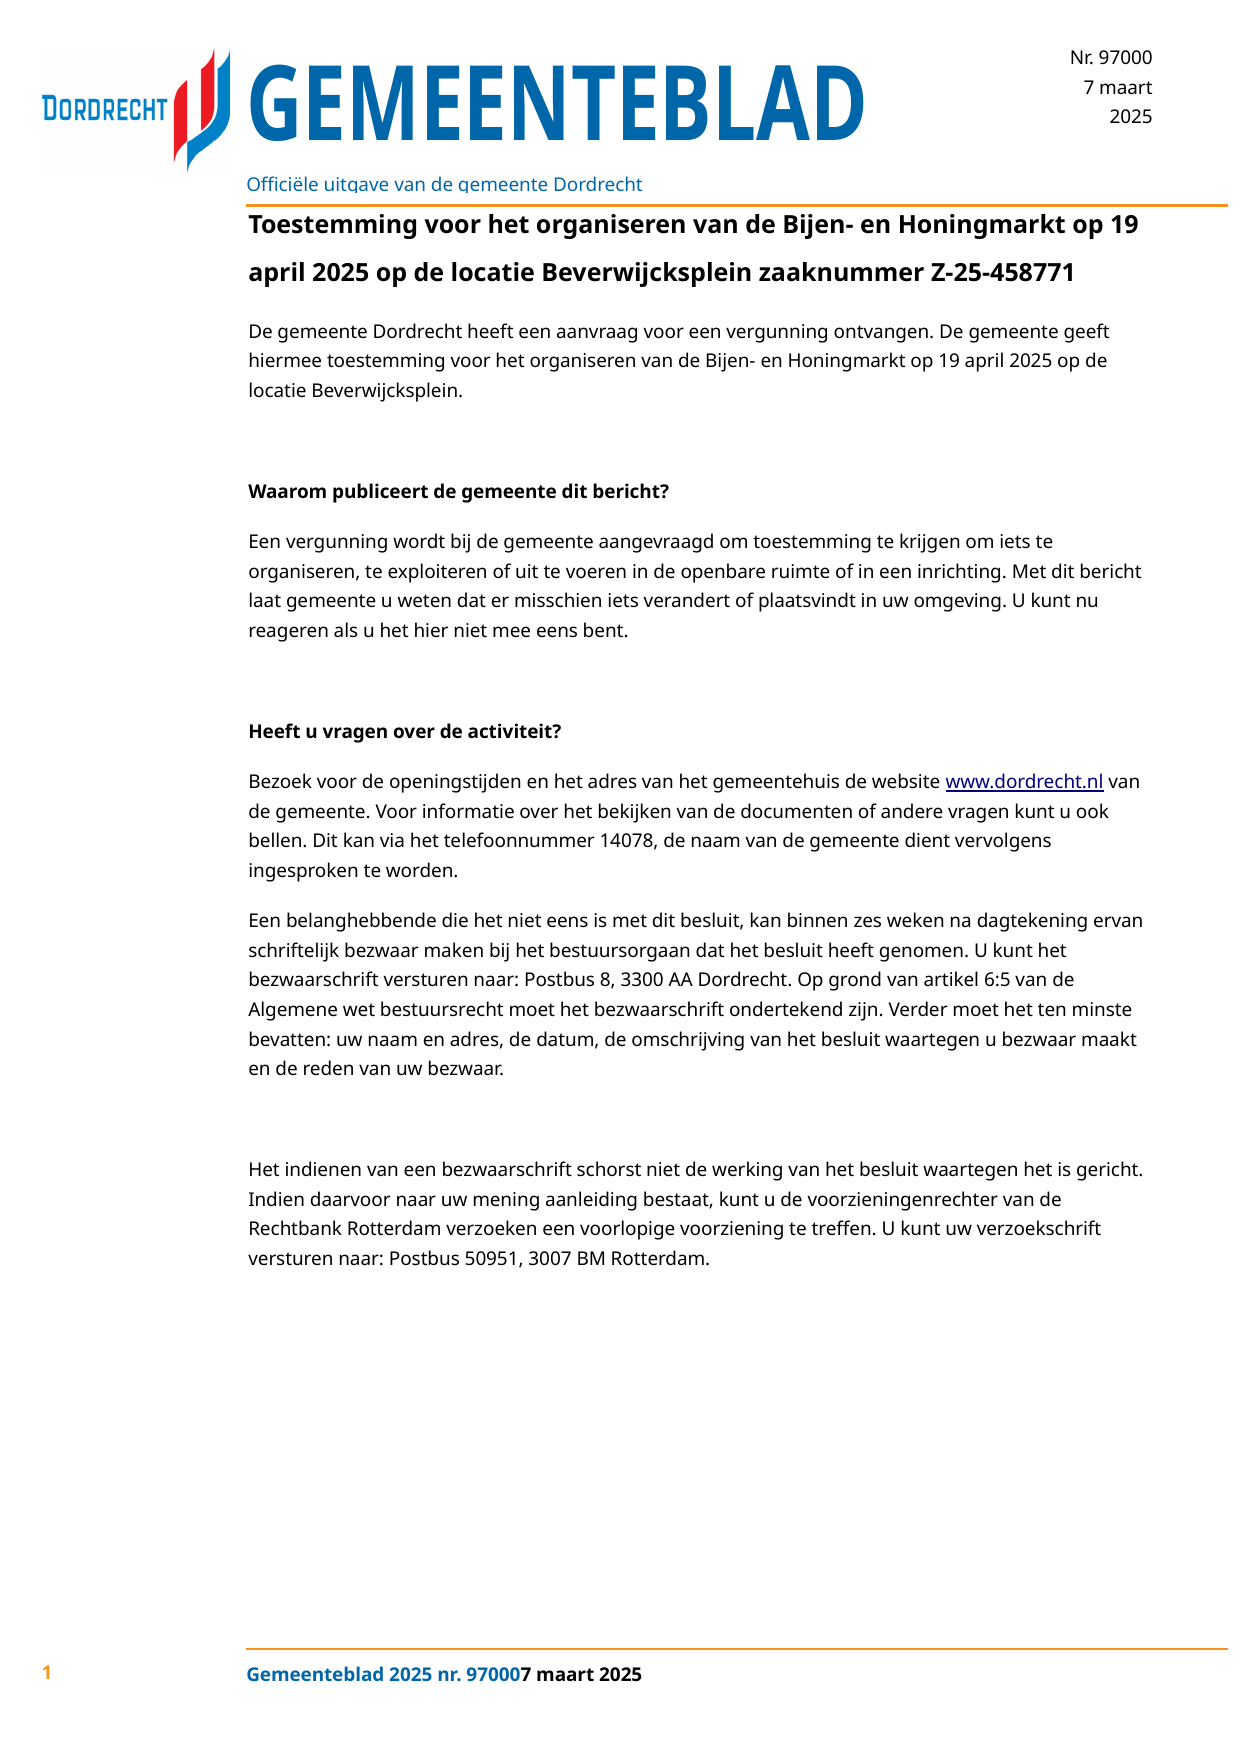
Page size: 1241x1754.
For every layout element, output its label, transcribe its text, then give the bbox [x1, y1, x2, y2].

picture [41, 47, 231, 172]
text Toestemming voor het organiseren van de Bijen- en Honingmarkt op 19 april 2025 op de locatie Beverwijcksplein zaaknummer Z-25-458771 [248, 207, 1152, 288]
text Het indienen van een bezwaarschrift schorst niet de werking van het besluit waartegen het is gericht. Indien daarvoor naar uw mening aanleiding bestaat, kunt u de voorzieningenrechter van de Rechtbank Rotterdam verzoeken een voorlopige voorziening te treffen. U kunt uw verzoekschrift versturen naar: Postbus 50951, 3007 BM Rotterdam. [248, 1156, 1152, 1271]
text Een belanghebbende die het niet eens is met dit besluit, kan binnen zes weken na dagtekening ervan schriftelijk bezwaar maken bij het bestuursorgaan dat het besluit heeft genomen. U kunt het bezwaarschrift versturen naar: Postbus 8, 3300 AA Dordrecht. Op grond van artikel 6:5 van de Algemene wet bestuursrecht moet het bezwaarschrift ondertekend zijn. Verder moet het ten minste bevatten: uw naam en adres, de datum, de omschrijving van het besluit waartegen u bezwaar maakt en de reden van uw bezwaar. [248, 907, 1152, 1081]
text Waarom publiceert de gemeente dit bericht? [248, 478, 1152, 504]
text De gemeente Dordrecht heeft een aanvraag voor een vergunning ontvangen. De gemeente geeft hiermee toestemming voor het organiseren van de Bijen- en Honingmarkt op 19 april 2025 op de locatie Beverwijcksplein. [248, 318, 1152, 403]
text Bezoek voor de openingstijden en het adres van het gemeentehuis de website www.dordrecht.nl van de gemeente. Voor informatie over het bekijken van de documenten of andere vragen kunt u ook bellen. Dit kan via het telefoonnummer 14078, de naam van de gemeente dient vervolgens ingesproken te worden. [248, 768, 1152, 883]
text Heeft u vragen over de activiteit? [248, 718, 1152, 744]
text Een vergunning wordt bij de gemeente aangevraagd om toestemming te krijgen om iets te organiseren, te exploiteren of uit te voeren in de openbare ruimte of in een inrichting. Met dit bericht laat gemeente u weten dat er misschien iets verandert of plaatsvindt in uw omgeving. U kunt nu reageren als u het hier niet mee eens bent. [248, 528, 1152, 643]
